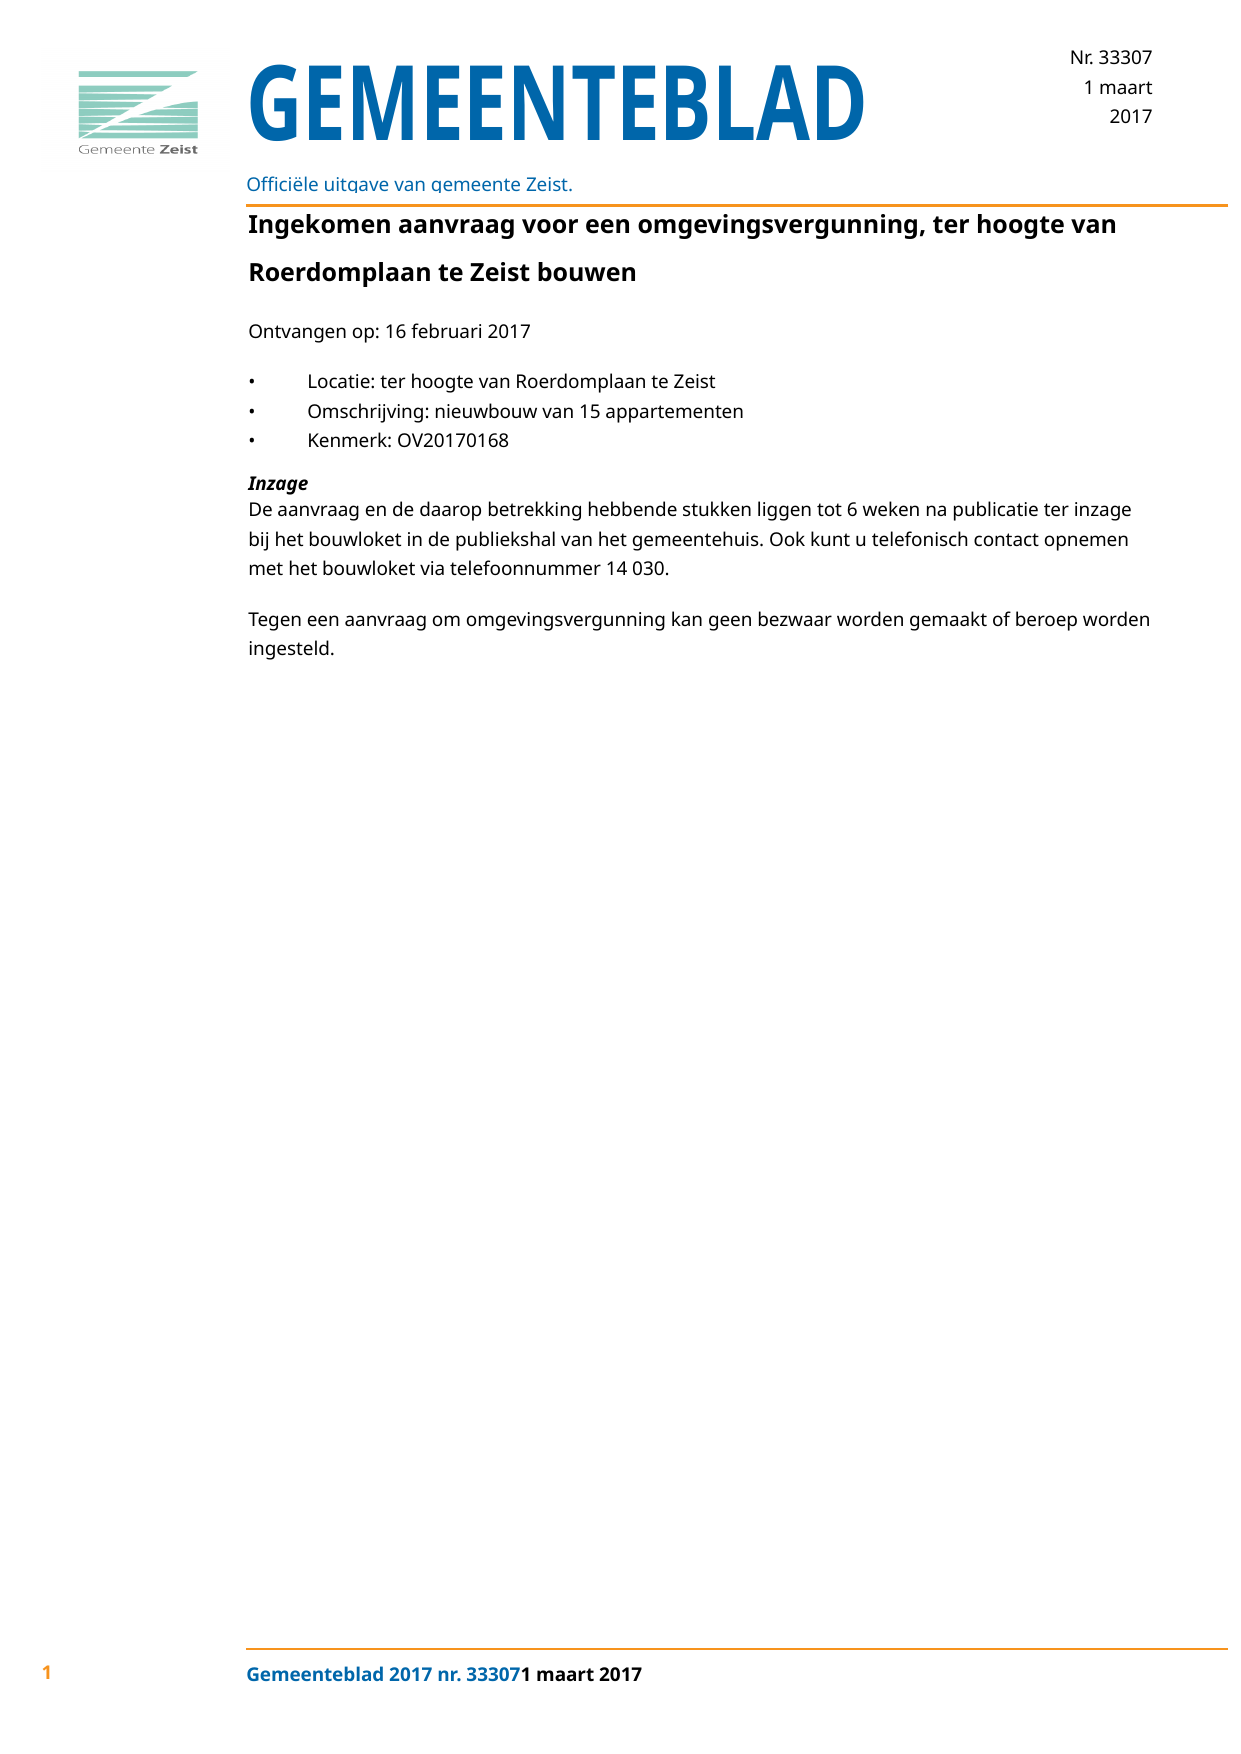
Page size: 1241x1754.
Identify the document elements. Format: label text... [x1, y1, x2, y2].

text Ingekomen aanvraag voor een omgevingsvergunning, ter hoogte van Roerdomplaan te Zeist bouwen [248, 207, 1152, 288]
list Omschrijving: nieuwbouw van 15 appartementen [248, 398, 1152, 424]
list Locatie: ter hoogte van Roerdomplaan te Zeist [248, 368, 1152, 394]
text Ontvangen op: 16 februari 2017 [248, 318, 1152, 344]
text Inzage [248, 471, 1152, 496]
text De aanvraag en de daarop betrekking hebbende stukken liggen tot 6 weken na publicatie ter inzage bij het bouwloket in de publiekshal van het gemeentehuis. Ook kunt u telefonisch contact opnemen met het bouwloket via telefoonnummer 14 030. [248, 496, 1152, 581]
list Kenmerk: OV20170168 [248, 427, 1152, 453]
picture [41, 47, 231, 172]
text Tegen een aanvraag om omgevingsvergunning kan geen bezwaar worden gemaakt of beroep worden ingesteld. [248, 606, 1152, 661]
